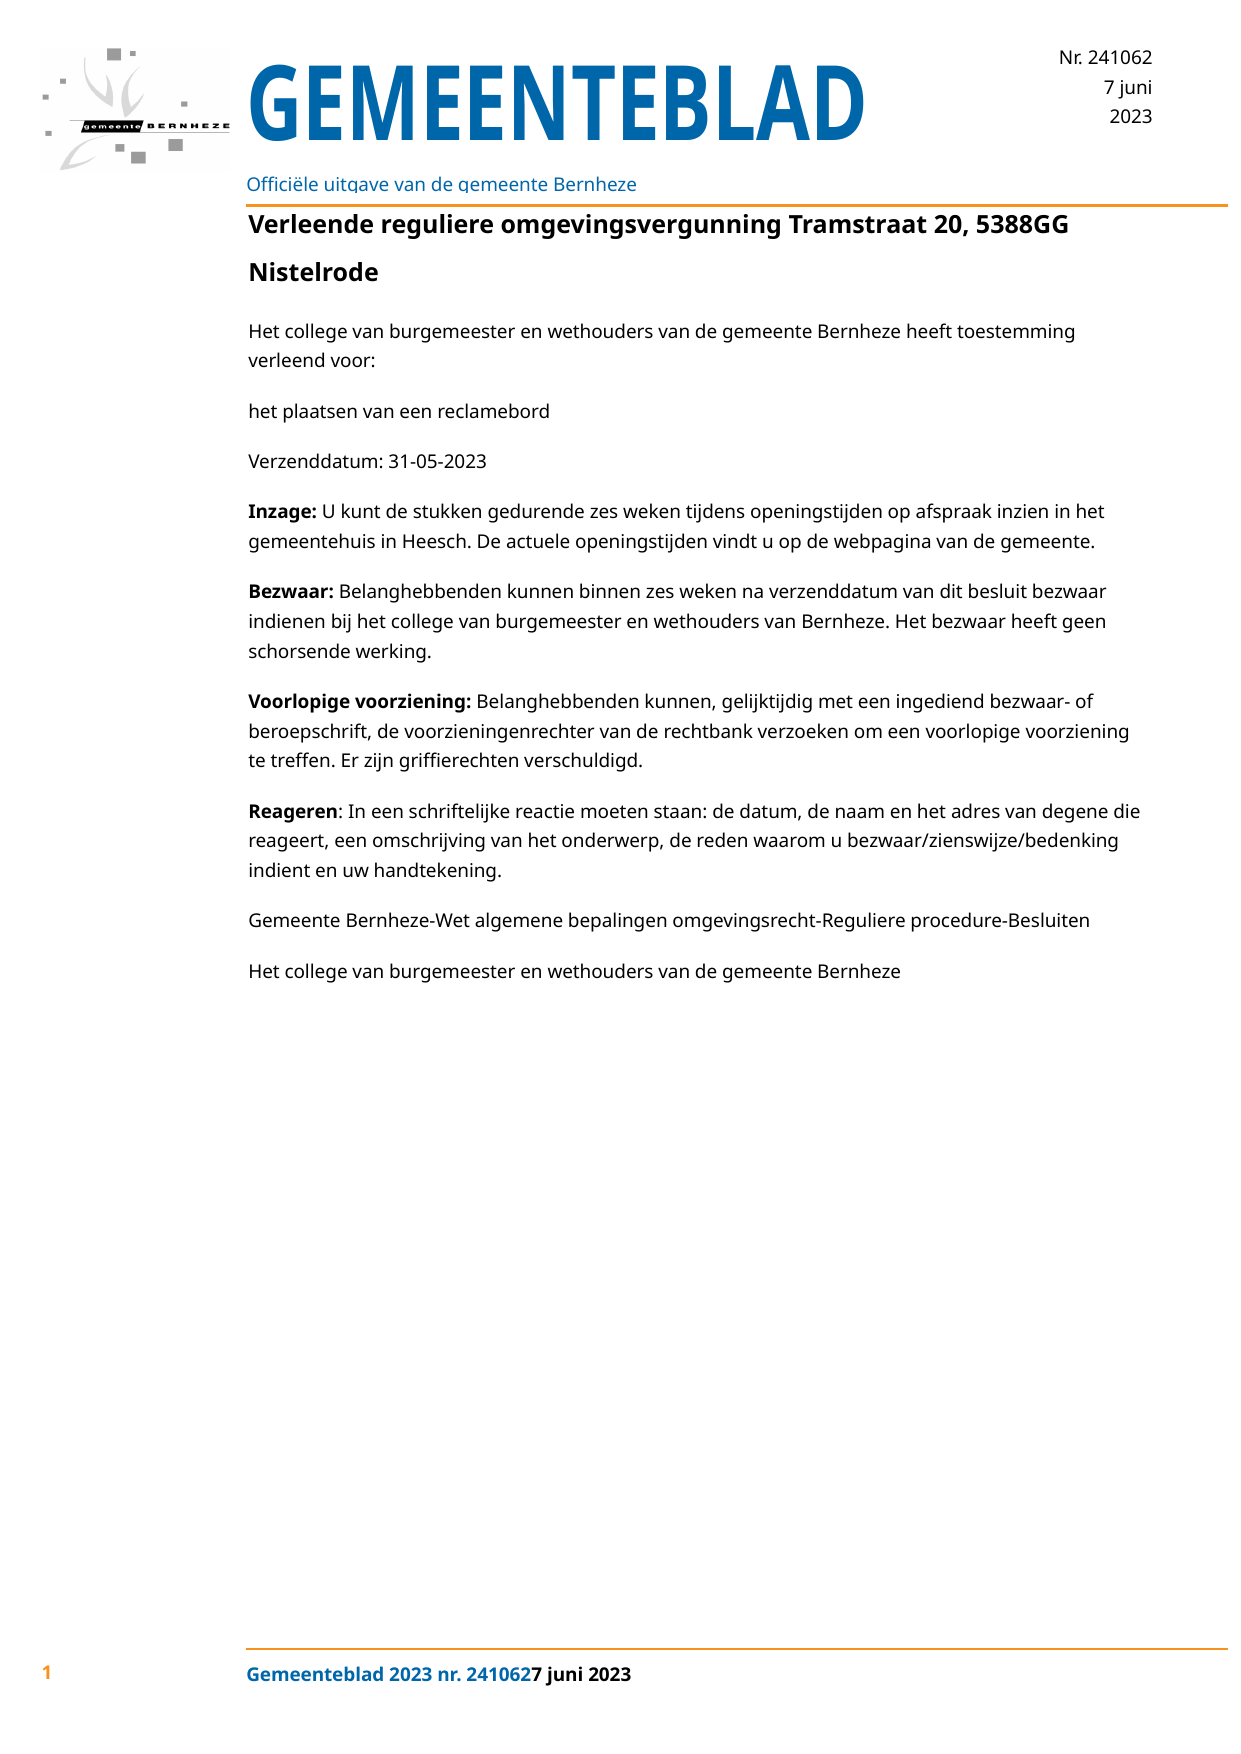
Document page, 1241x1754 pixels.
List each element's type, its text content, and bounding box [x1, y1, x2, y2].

text Het college van burgemeester en wethouders van de gemeente Bernheze heeft toestemming verleend voor: [248, 318, 1152, 373]
text Bezwaar: Belanghebbenden kunnen binnen zes weken na verzenddatum van dit besluit bezwaar indienen bij het college van burgemeester en wethouders van Bernheze. Het bezwaar heeft geen schorsende werking. [248, 579, 1152, 664]
text Het college van burgemeester en wethouders van de gemeente Bernheze [248, 958, 1152, 984]
text Verzenddatum: 31-05-2023 [248, 448, 1152, 474]
text Gemeente Bernheze-Wet algemene bepalingen omgevingsrecht-Reguliere procedure-Besluiten [248, 907, 1152, 933]
text Inzage: U kunt de stukken gedurende zes weken tijdens openingstijden op afspraak inzien in het gemeentehuis in Heesch. De actuele openingstijden vindt u op de webpagina van de gemeente. [248, 499, 1152, 554]
text Reageren: In een schriftelijke reactie moeten staan: de datum, de naam en het adres van degene die reageert, een omschrijving van het onderwerp, de reden waarom u bezwaar/zienswijze/bedenking indient en uw handtekening. [248, 798, 1152, 883]
picture [41, 47, 231, 172]
text Verleende reguliere omgevingsvergunning Tramstraat 20, 5388GG Nistelrode [248, 207, 1152, 288]
text het plaatsen van een reclamebord [248, 398, 1152, 424]
text Voorlopige voorziening: Belanghebbenden kunnen, gelijktijdig met een ingediend bezwaar- of beroepschrift, de voorzieningenrechter van de rechtbank verzoeken om een voorlopige voorziening te treffen. Er zijn griffierechten verschuldigd. [248, 688, 1152, 773]
